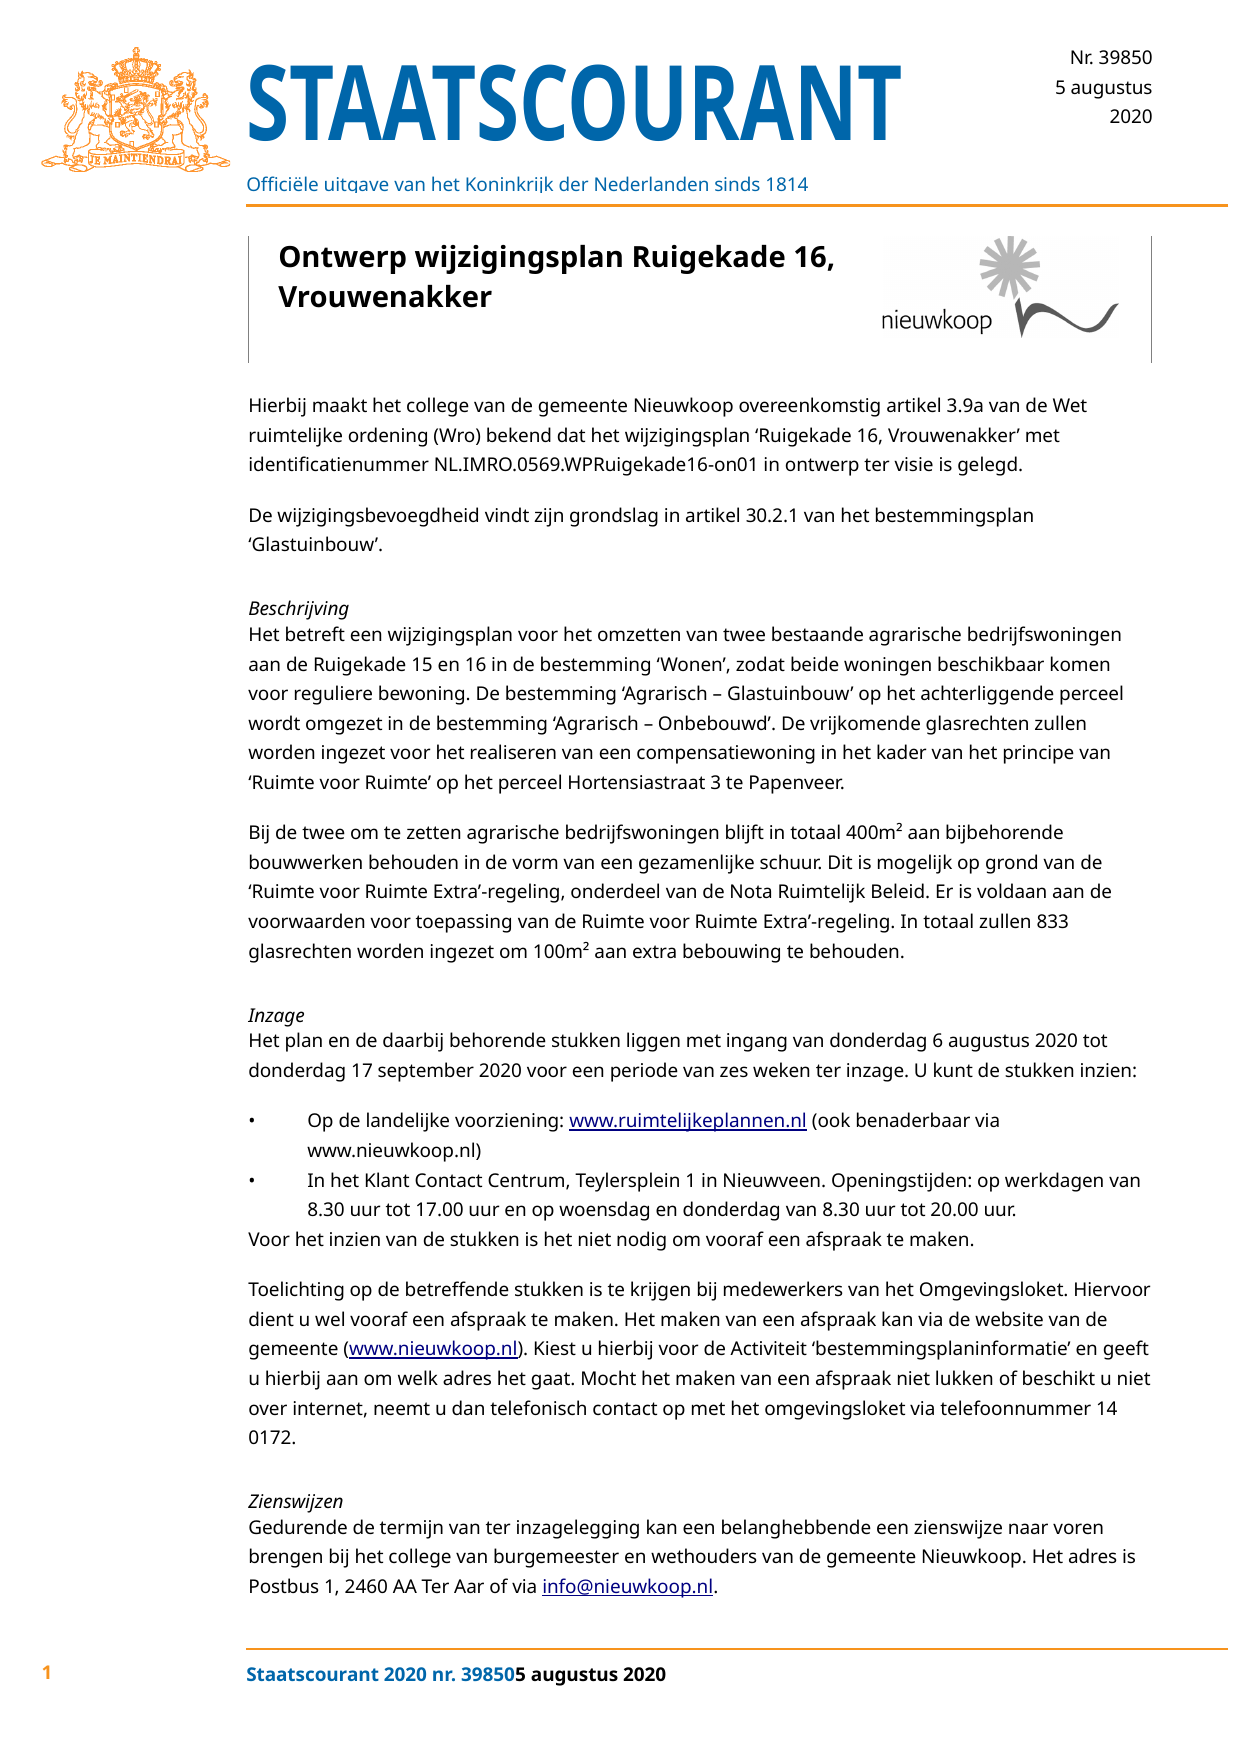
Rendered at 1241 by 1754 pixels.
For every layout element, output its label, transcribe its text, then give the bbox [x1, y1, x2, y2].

text Toelichting op de betreffende stukken is te krijgen bij medewerkers van het Omgevingsloket. Hiervoor dient u wel vooraf een afspraak te maken. Het maken van een afspraak kan via de website van de gemeente (www.nieuwkoop.nl). Kiest u hierbij voor de Activiteit ‘bestemmingsplaninformatie’ en geeft u hierbij aan om welk adres het gaat. Mocht het maken van een afspraak niet lukken of beschikt u niet over internet, neemt u dan telefonisch contact op met het omgevingsloket via telefoonnummer 14 0172. [248, 1276, 1152, 1450]
list In het Klant Contact Centrum, Teylersplein 1 in Nieuwveen. Openingstijden: op werkdagen van 8.30 uur tot 17.00 uur en op woensdag en donderdag van 8.30 uur tot 20.00 uur. [248, 1167, 1152, 1222]
table_header Ontwerp wijzigingsplan Ruigekade 16, Vrouwenakker [249, 236, 850, 363]
picture [882, 236, 1119, 338]
text Het betreft een wijzigingsplan voor het omzetten van twee bestaande agrarische bedrijfswoningen aan de Ruigekade 15 en 16 in de bestemming ‘Wonen’, zodat beide woningen beschikbaar komen voor reguliere bewoning. De bestemming ‘Agrarisch – Glastuinbouw’ op het achterliggende perceel wordt omgezet in de bestemming ‘Agrarisch – Onbebouwd’. De vrijkomende glasrechten zullen worden ingezet voor het realiseren van een compensatiewoning in het kader van het principe van ‘Ruimte voor Ruimte’ op het perceel Hortensiastraat 3 te Papenveer. [248, 621, 1152, 795]
list Op de landelijke voorziening: www.ruimtelijkeplannen.nl (ook benaderbaar via www.nieuwkoop.nl) [248, 1108, 1152, 1163]
text Zienswijzen [248, 1488, 1152, 1514]
text Beschrijving [248, 596, 1152, 621]
text Inzage [248, 1002, 1152, 1028]
text Bij de twee om te zetten agrarische bedrijfswoningen blijft in totaal 400m² aan bijbehorende bouwwerken behouden in de vorm van een gezamenlijke schuur. Dit is mogelijk op grond van de ‘Ruimte voor Ruimte Extra’-regeling, onderdeel van de Nota Ruimtelijk Beleid. Er is voldaan aan de voorwaarden voor toepassing van de Ruimte voor Ruimte Extra’-regeling. In totaal zullen 833 glasrechten worden ingezet om 100m² aan extra bebouwing te behouden. [248, 819, 1152, 964]
text Voor het inzien van de stukken is het niet nodig om vooraf een afspraak te maken. [248, 1226, 1152, 1252]
text Gedurende de termijn van ter inzagelegging kan een belanghebbende een zienswijze naar voren brengen bij het college van burgemeester en wethouders van de gemeente Nieuwkoop. Het adres is Postbus 1, 2460 AA Ter Aar of via info@nieuwkoop.nl. [248, 1514, 1152, 1599]
picture [41, 47, 231, 172]
text Het plan en de daarbij behorende stukken liggen met ingang van donderdag 6 augustus 2020 tot donderdag 17 september 2020 voor een periode van zes weken ter inzage. U kunt de stukken inzien: [248, 1028, 1152, 1083]
text De wijzigingsbevoegdheid vindt zijn grondslag in artikel 30.2.1 van het bestemmingsplan ‘Glastuinbouw’. [248, 502, 1152, 557]
table_header [850, 236, 1151, 363]
text Hierbij maakt het college van de gemeente Nieuwkoop overeenkomstig artikel 3.9a van de Wet ruimtelijke ordening (Wro) bekend dat het wijzigingsplan ‘Ruigekade 16, Vrouwenakker’ met identificatienummer NL.IMRO.0569.WPRuigekade16-on01 in ontwerp ter visie is gelegd. [248, 392, 1152, 477]
